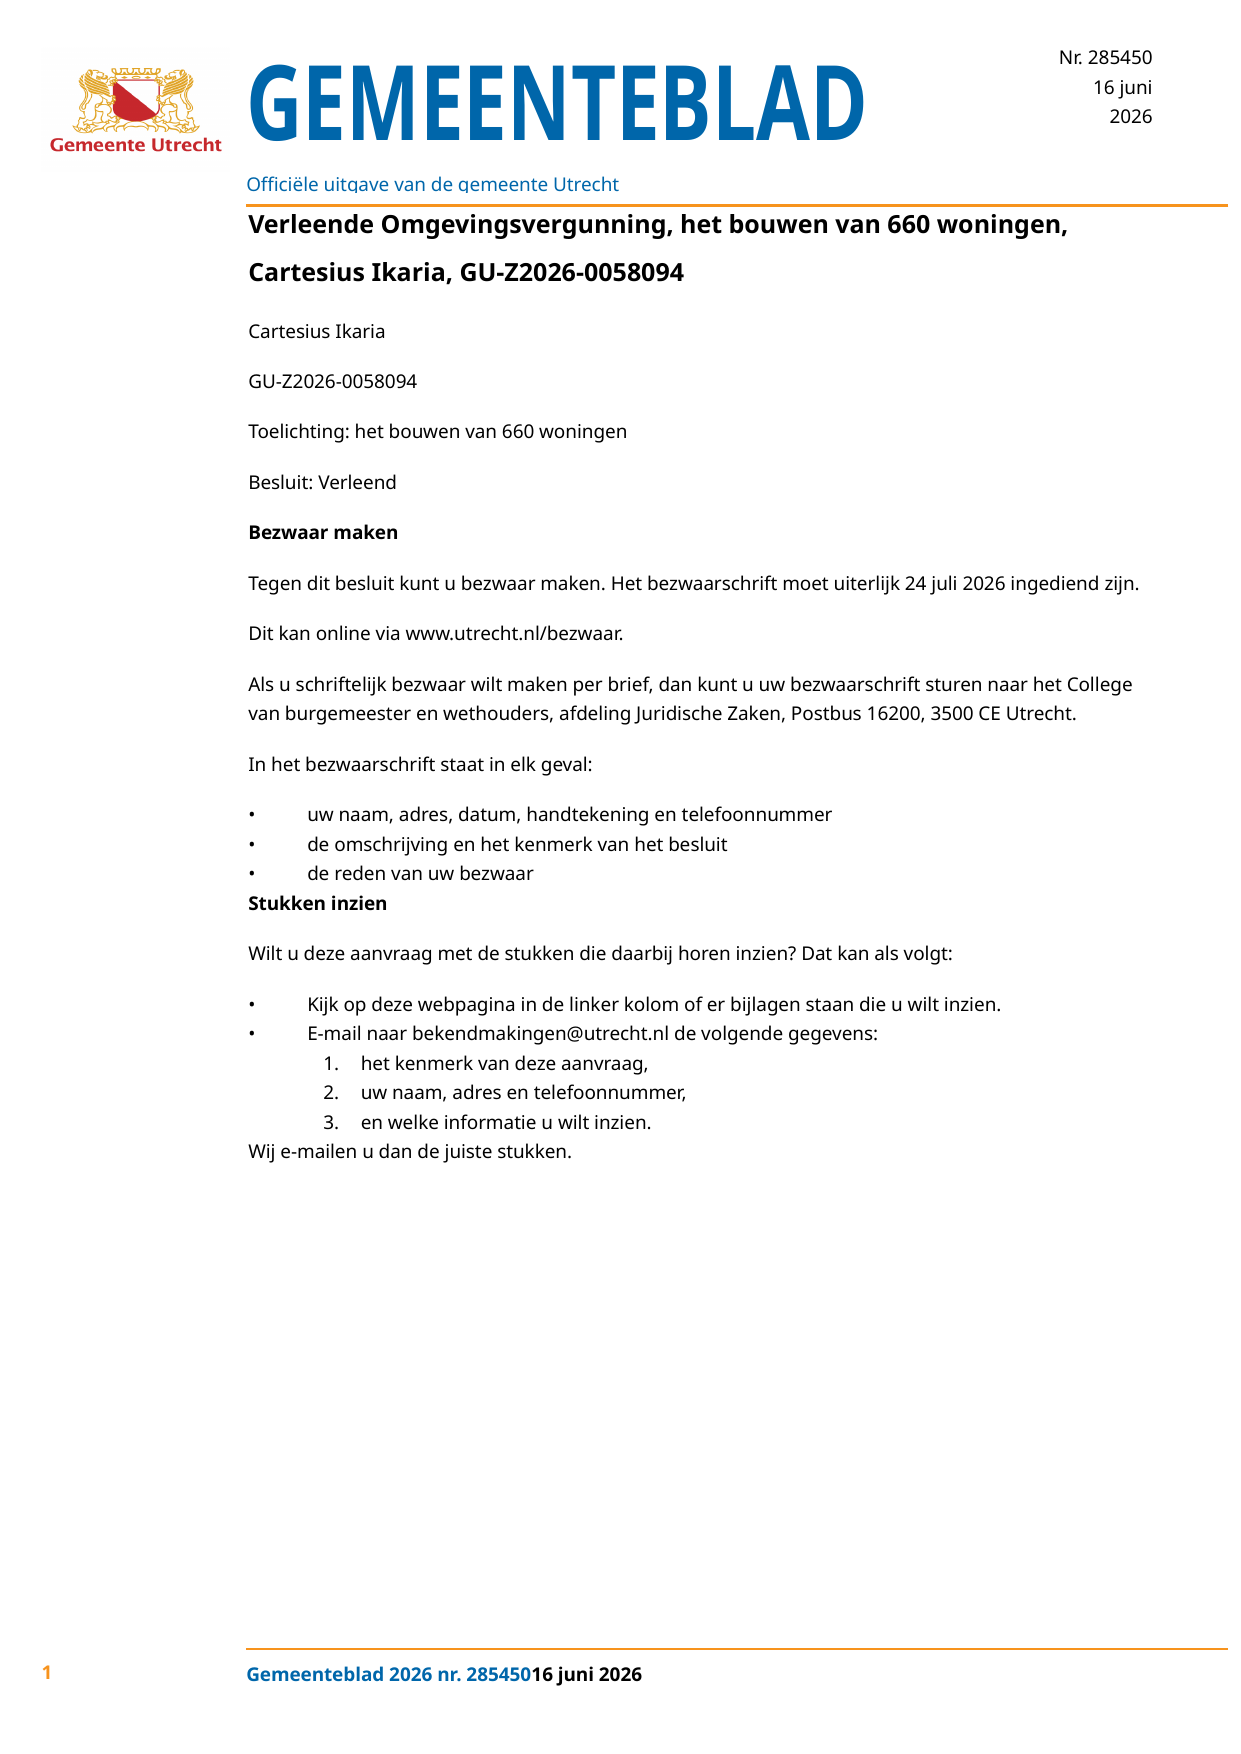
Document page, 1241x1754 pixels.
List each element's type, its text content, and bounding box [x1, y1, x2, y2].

list uw naam, adres, datum, handtekening en telefoonnummer [248, 801, 1152, 827]
text Cartesius Ikaria [248, 318, 1152, 344]
text In het bezwaarschrift staat in elk geval: [248, 751, 1152, 777]
text Verleende Omgevingsvergunning, het bouwen van 660 woningen, Cartesius Ikaria, GU-Z2026-0058094 [248, 207, 1152, 288]
text Als u schriftelijk bezwaar wilt maken per brief, dan kunt u uw bezwaarschrift sturen naar het College van burgemeester en wethouders, afdeling Juridische Zaken, Postbus 16200, 3500 CE Utrecht. [248, 671, 1152, 726]
list en welke informatie u wilt inzien. [323, 1109, 1152, 1135]
text Tegen dit besluit kunt u bezwaar maken. Het bezwaarschrift moet uiterlijk 24 juli 2026 ingediend zijn. [248, 570, 1152, 596]
text Wilt u deze aanvraag met de stukken die daarbij horen inzien? Dat kan als volgt: [248, 940, 1152, 966]
text GU-Z2026-0058094 [248, 368, 1152, 394]
list de omschrijving en het kenmerk van het besluit [248, 831, 1152, 857]
text Stukken inzien [248, 890, 1152, 916]
text Besluit: Verleend [248, 469, 1152, 495]
text Bezwaar maken [248, 519, 1152, 545]
list het kenmerk van deze aanvraag, [323, 1050, 1152, 1076]
text Dit kan online via www.utrecht.nl/bezwaar. [248, 620, 1152, 646]
list uw naam, adres en telefoonnummer, [323, 1079, 1152, 1105]
text Wij e-mailen u dan de juiste stukken. [248, 1139, 1152, 1164]
list de reden van uw bezwaar [248, 860, 1152, 886]
picture [41, 47, 231, 172]
list E-mail naar bekendmakingen@utrecht.nl de volgende gegevens: [248, 1020, 1152, 1046]
text Toelichting: het bouwen van 660 woningen [248, 419, 1152, 444]
list Kijk op deze webpagina in de linker kolom of er bijlagen staan die u wilt inzien. [248, 991, 1152, 1017]
